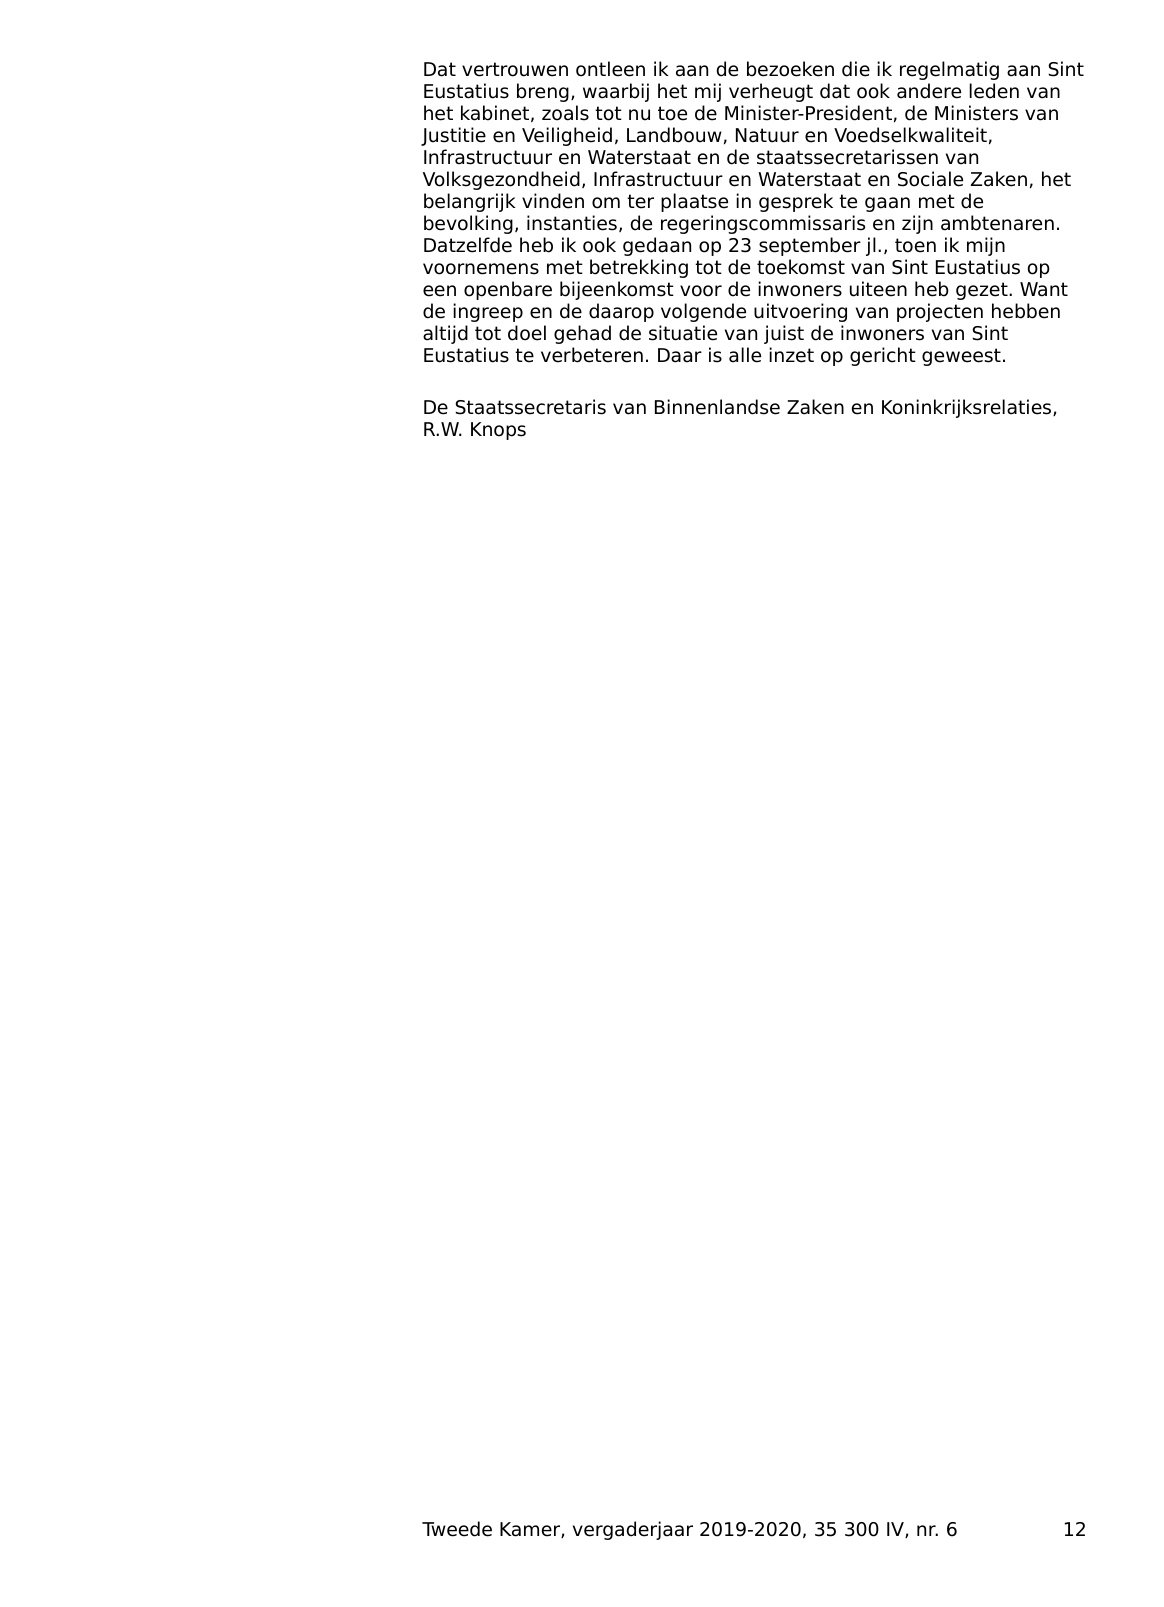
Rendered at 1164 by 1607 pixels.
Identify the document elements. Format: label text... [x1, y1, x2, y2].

text Dat vertrouwen ontleen ik aan de bezoeken die ik regelmatig aan Sint Eustatius breng, waarbij het mij verheugt dat ook andere leden van het kabinet, zoals tot nu toe de Minister-President, de Ministers van Justitie en Veiligheid, Landbouw, Natuur en Voedselkwaliteit, Infrastructuur en Waterstaat en de staatssecretarissen van Volksgezondheid, Infrastructuur en Waterstaat en Sociale Zaken, het belangrijk vinden om ter plaatse in gesprek te gaan met de bevolking, instanties, de regeringscommissaris en zijn ambtenaren. Datzelfde heb ik ook gedaan op 23 september jl., toen ik mijn voornemens met betrekking tot de toekomst van Sint Eustatius op een openbare bijeenkomst voor de inwoners uiteen heb gezet. Want de ingreep en de daarop volgende uitvoering van projecten hebben altijd tot doel gehad de situatie van juist de inwoners van Sint Eustatius te verbeteren. Daar is alle inzet op gericht geweest. [422, 59, 1087, 367]
text De Staatssecretaris van Binnenlandse Zaken en Koninkrijksrelaties, R.W. Knops [422, 397, 1087, 441]
